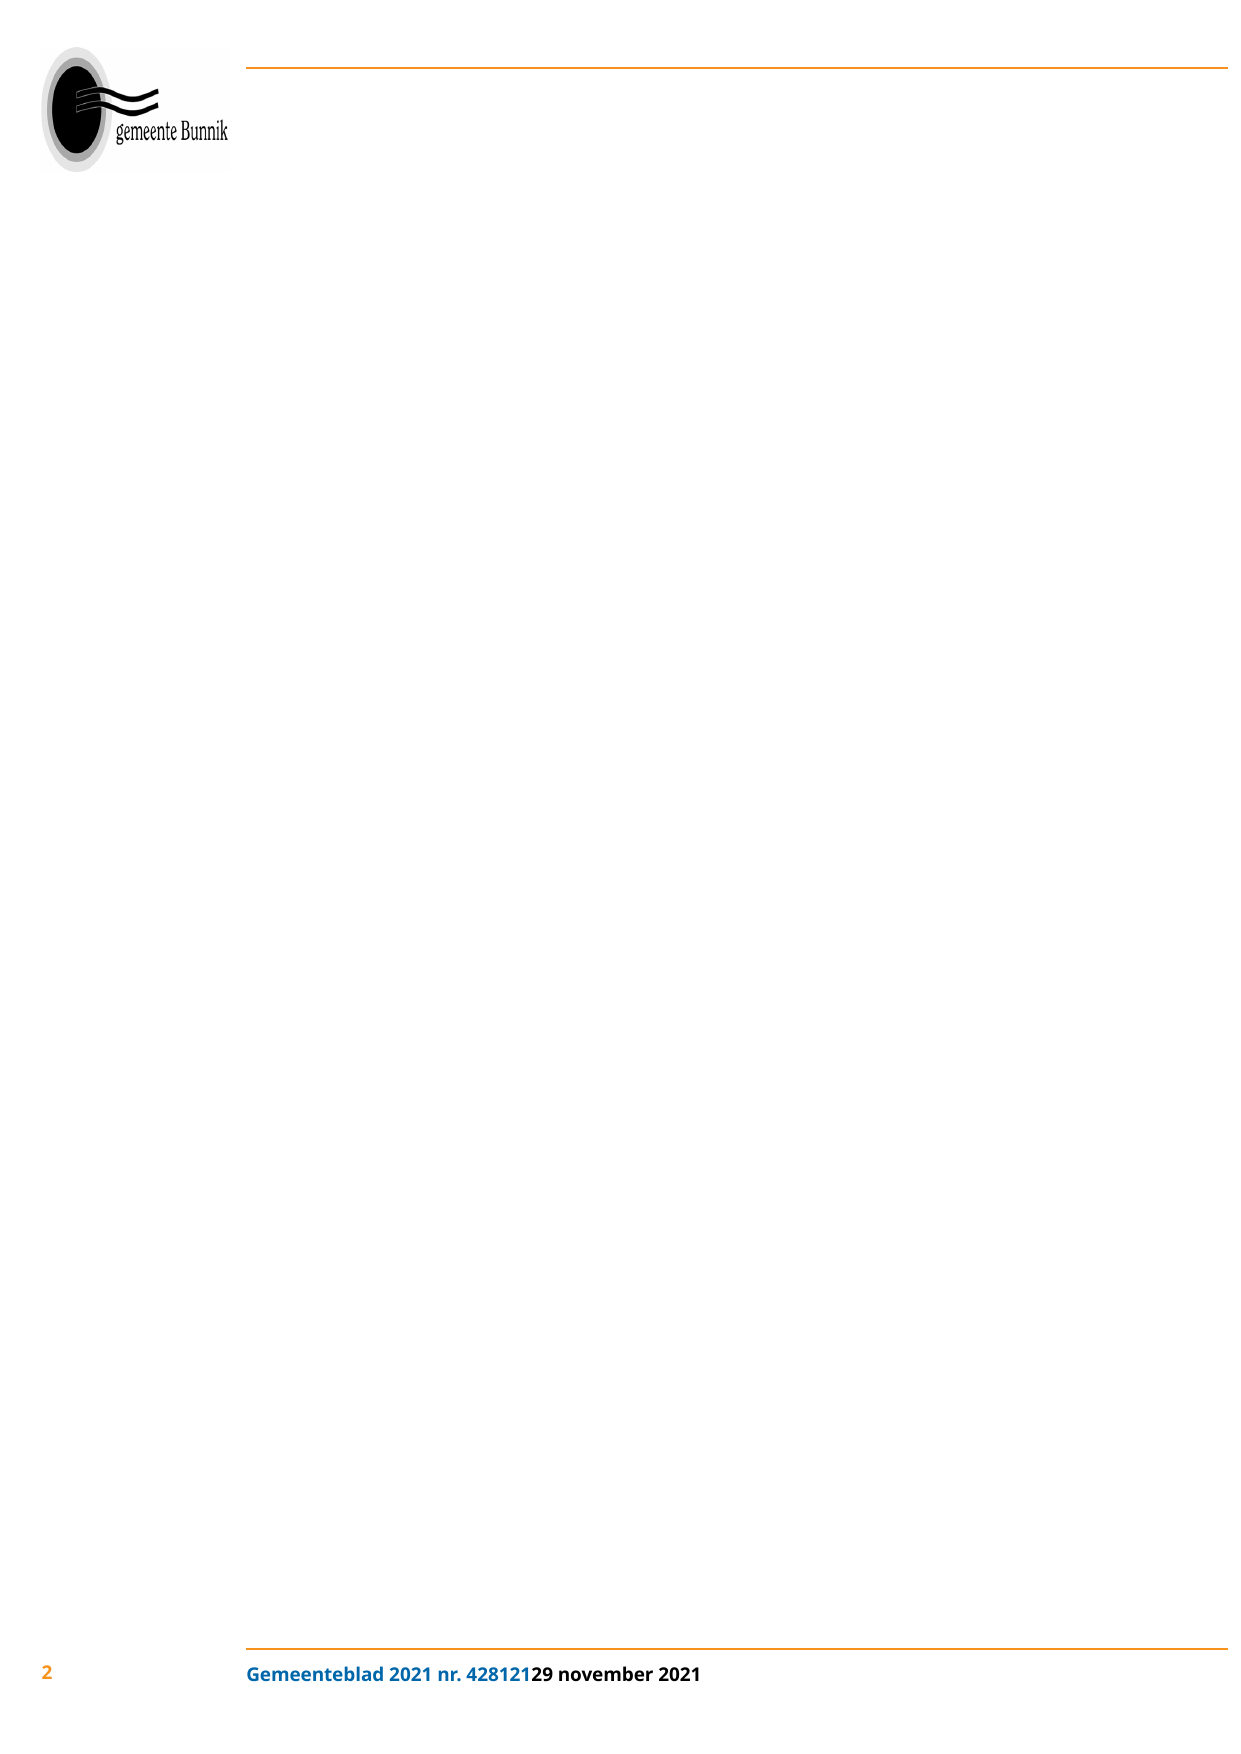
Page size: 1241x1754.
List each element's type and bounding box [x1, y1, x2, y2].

picture [41, 47, 231, 172]
